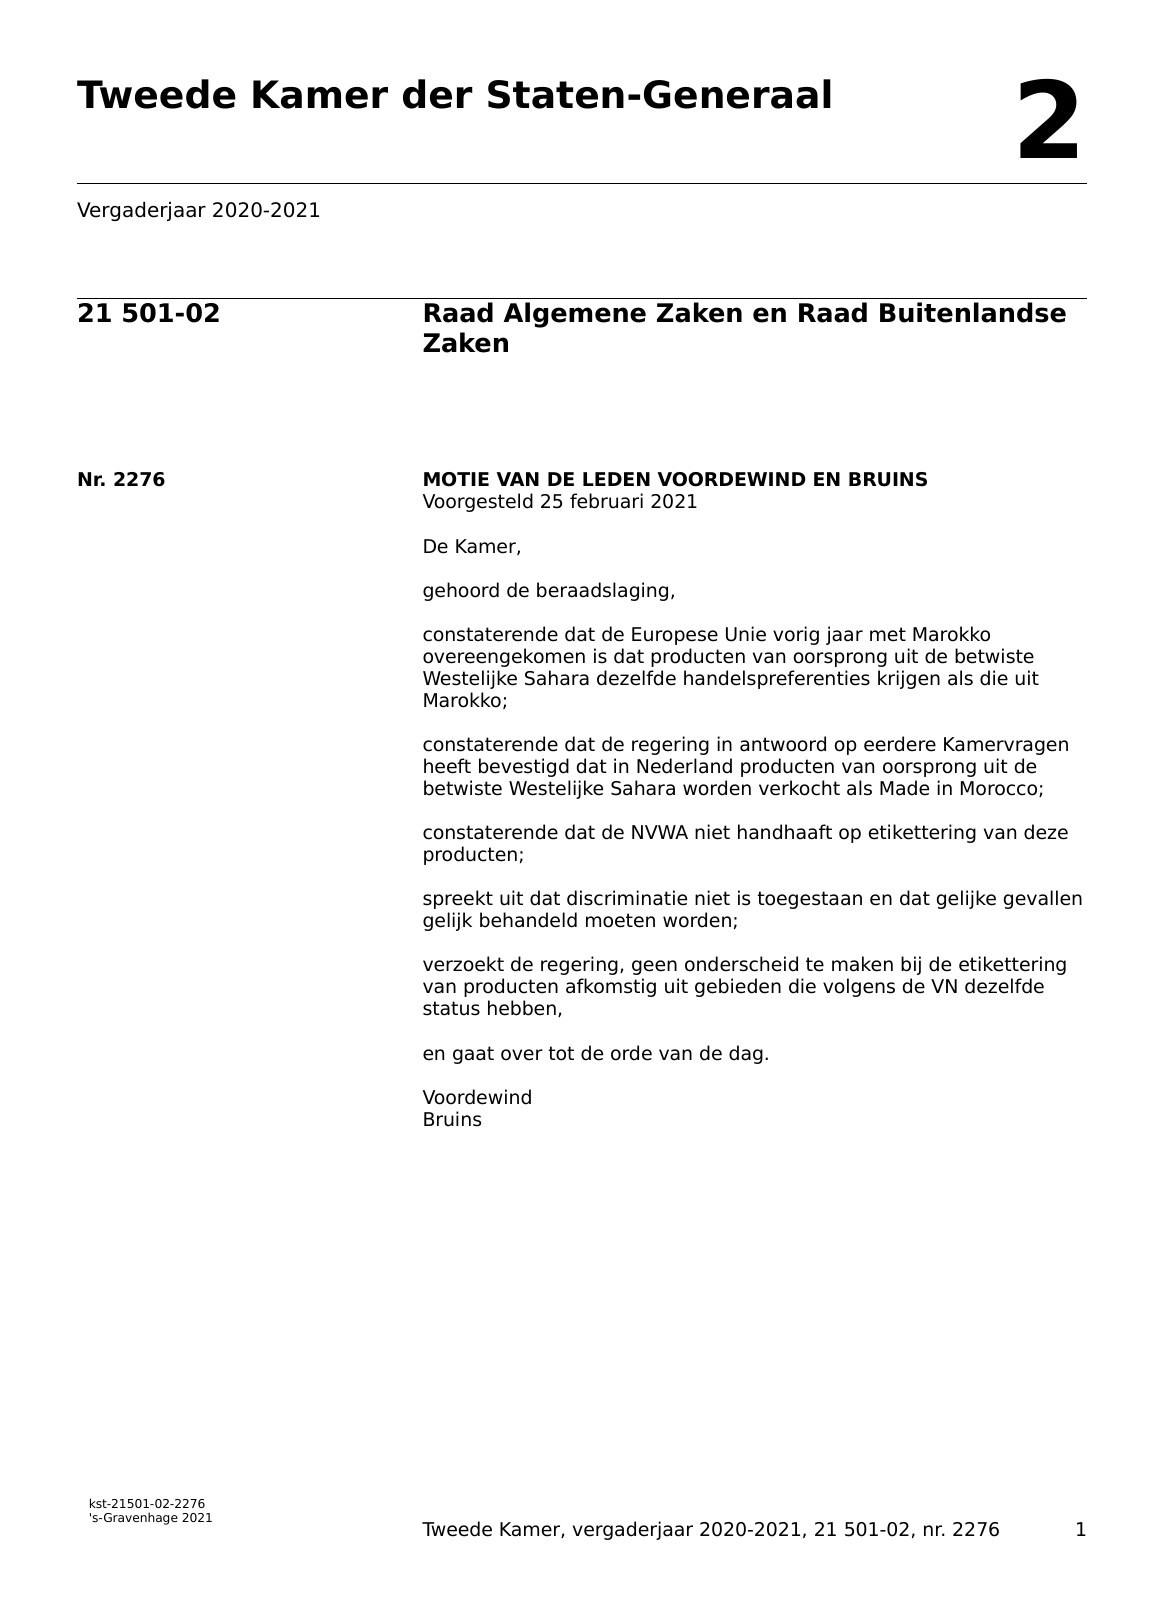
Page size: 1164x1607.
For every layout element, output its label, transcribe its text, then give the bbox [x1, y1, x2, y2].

table_header Tweede Kamer der Staten-Generaal [77, 59, 886, 183]
text spreekt uit dat discriminatie niet is toegestaan en dat gelijke gevallen gelijk behandeld moeten worden; [422, 888, 1087, 932]
table_header 2 [886, 59, 1087, 183]
text gehoord de beraadslaging, [422, 580, 1087, 602]
text constaterende dat de regering in antwoord op eerdere Kamervragen heeft bevestigd dat in Nederland producten van oorsprong uit de betwiste Westelijke Sahara worden verkocht als Made in Morocco; [422, 734, 1087, 800]
subtitle Nr. 2276 MOTIE VAN DE LEDEN VOORDEWIND EN BRUINS [77, 469, 1087, 491]
text De Kamer, [422, 536, 1087, 557]
text constaterende dat de NVWA niet handhaaft op etikettering van deze producten; [422, 822, 1087, 866]
text kst-21501-02-2276 [88, 1497, 323, 1511]
text Bruins [422, 1109, 1087, 1131]
text verzoekt de regering, geen onderscheid te maken bij de etikettering van producten afkomstig uit gebieden die volgens de VN dezelfde status hebben, [422, 954, 1087, 1020]
text Voorgesteld 25 februari 2021 [422, 491, 1087, 513]
text en gaat over tot de orde van de dag. [422, 1042, 1087, 1064]
text 's-Gravenhage 2021 [88, 1511, 323, 1525]
table_cell Vergaderjaar 2020-2021 [77, 184, 1087, 298]
text Voordewind [422, 1087, 1087, 1109]
subtitle 21 501-02 Raad Algemene Zaken en Raad Buitenlandse Zaken [77, 299, 1087, 358]
text constaterende dat de Europese Unie vorig jaar met Marokko overeengekomen is dat producten van oorsprong uit de betwiste Westelijke Sahara dezelfde handelspreferenties krijgen als die uit Marokko; [422, 624, 1087, 712]
